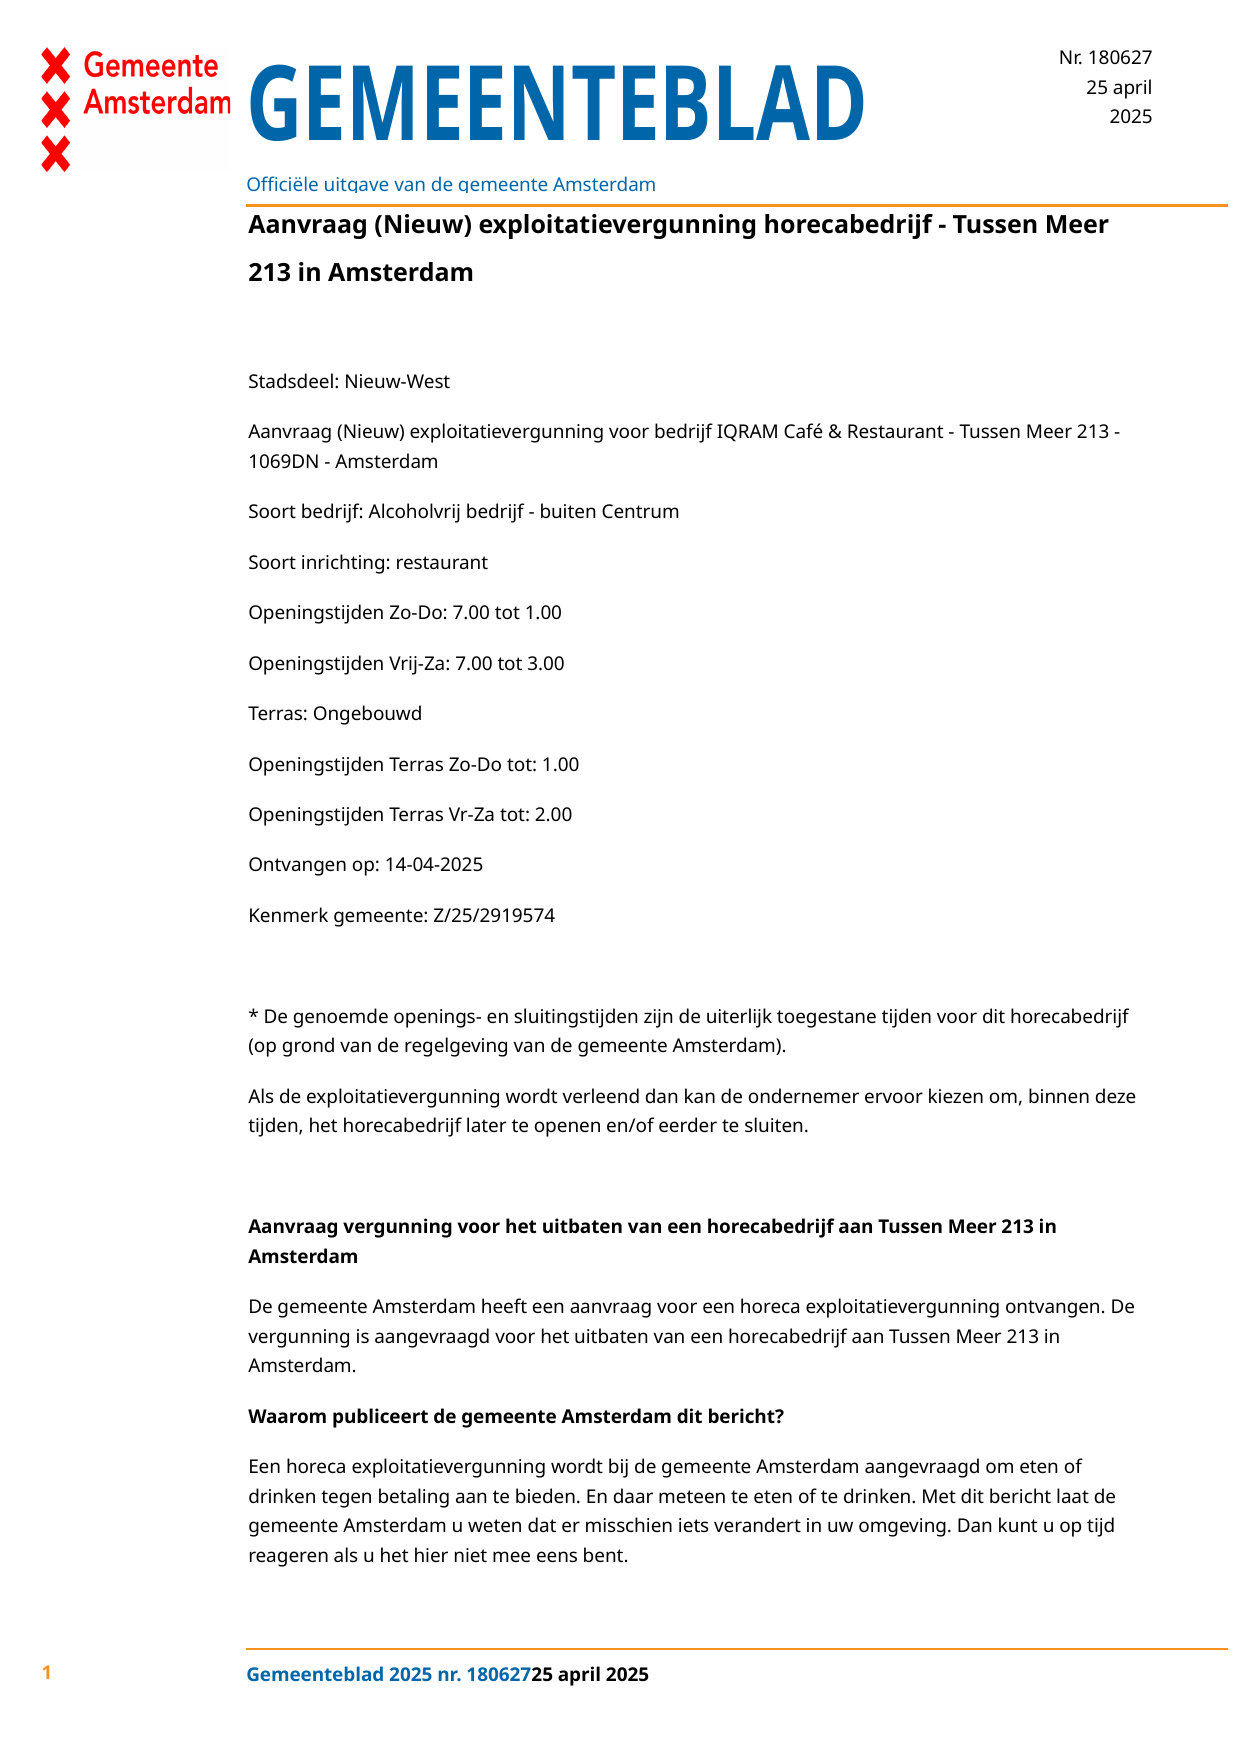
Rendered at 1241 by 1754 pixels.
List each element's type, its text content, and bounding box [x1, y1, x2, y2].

text Openingstijden Zo-Do: 7.00 tot 1.00 [248, 599, 1152, 625]
text Waarom publiceert de gemeente Amsterdam dit bericht? [248, 1403, 1152, 1429]
text Openingstijden Terras Zo-Do tot: 1.00 [248, 751, 1152, 777]
text Terras: Ongebouwd [248, 700, 1152, 726]
text Aanvraag vergunning voor het uitbaten van een horecabedrijf aan Tussen Meer 213 in Amsterdam [248, 1213, 1152, 1269]
text Soort bedrijf: Alcoholvrij bedrijf - buiten Centrum [248, 499, 1152, 524]
text Een horeca exploitatievergunning wordt bij de gemeente Amsterdam aangevraagd om eten of drinken tegen betaling aan te bieden. En daar meteen te eten of te drinken. Met dit bericht laat de gemeente Amsterdam u weten dat er misschien iets verandert in uw omgeving. Dan kunt u op tijd reageren als u het hier niet mee eens bent. [248, 1453, 1152, 1568]
text Aanvraag (Nieuw) exploitatievergunning voor bedrijf IQRAM Café & Restaurant - Tussen Meer 213 - 1069DN - Amsterdam [248, 419, 1152, 474]
text Ontvangen op: 14-04-2025 [248, 852, 1152, 877]
text Kenmerk gemeente: Z/25/2919574 [248, 902, 1152, 928]
text Als de exploitatievergunning wordt verleend dan kan de ondernemer ervoor kiezen om, binnen deze tijden, het horecabedrijf later te openen en/of eerder te sluiten. [248, 1083, 1152, 1138]
text * De genoemde openings- en sluitingstijden zijn de uiterlijk toegestane tijden voor dit horecabedrijf (op grond van de regelgeving van de gemeente Amsterdam). [248, 1003, 1152, 1058]
text Stadsdeel: Nieuw-West [248, 368, 1152, 394]
text Openingstijden Vrij-Za: 7.00 tot 3.00 [248, 650, 1152, 676]
text Openingstijden Terras Vr-Za tot: 2.00 [248, 801, 1152, 827]
text Soort inrichting: restaurant [248, 549, 1152, 575]
text Aanvraag (Nieuw) exploitatievergunning horecabedrijf - Tussen Meer 213 in Amsterdam [248, 207, 1152, 288]
text De gemeente Amsterdam heeft een aanvraag voor een horeca exploitatievergunning ontvangen. De vergunning is aangevraagd voor het uitbaten van een horecabedrijf aan Tussen Meer 213 in Amsterdam. [248, 1293, 1152, 1378]
picture [41, 47, 231, 172]
